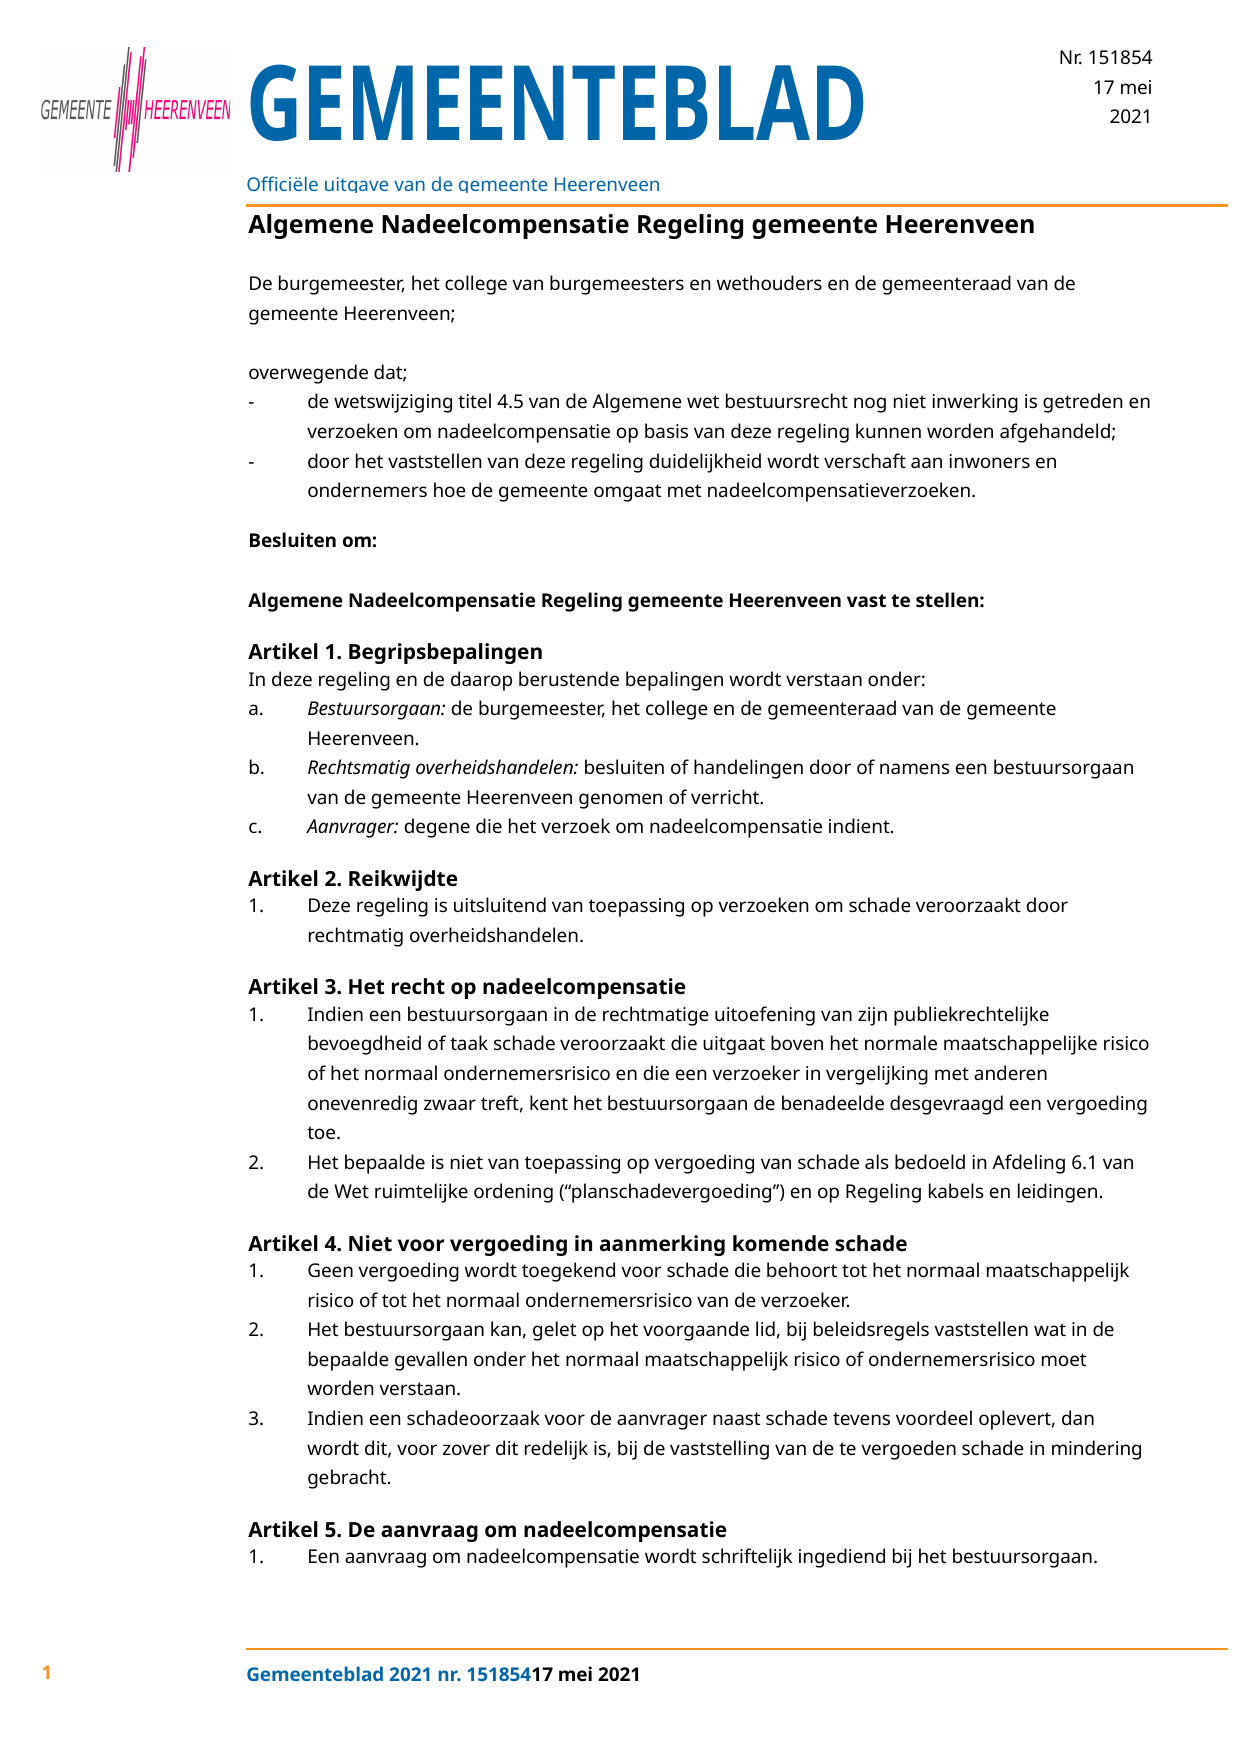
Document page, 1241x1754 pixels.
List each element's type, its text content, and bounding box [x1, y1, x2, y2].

text Artikel 5. De aanvraag om nadeelcompensatie [248, 1515, 1152, 1543]
list door het vaststellen van deze regeling duidelijkheid wordt verschaft aan inwoners en ondernemers hoe de gemeente omgaat met nadeelcompensatieverzoeken. [248, 448, 1152, 503]
text Artikel 3. Het recht op nadeelcompensatie [248, 972, 1152, 1001]
list Indien een schadeoorzaak voor de aanvrager naast schade tevens voordeel oplevert, dan wordt dit, voor zover dit redelijk is, bij de vaststelling van de te vergoeden schade in mindering gebracht. [248, 1405, 1152, 1490]
list Indien een bestuursorgaan in de rechtmatige uitoefening van zijn publiekrechtelijke bevoegdheid of taak schade veroorzaakt die uitgaat boven het normale maatschappelijke risico of het normaal ondernemersrisico en die een verzoeker in vergelijking met anderen onevenredig zwaar treft, kent het bestuursorgaan de benadeelde desgevraagd een vergoeding toe. [248, 1001, 1152, 1145]
text De burgemeester, het college van burgemeesters en wethouders en de gemeenteraad van de gemeente Heerenveen; [248, 270, 1152, 326]
list Aanvrager: degene die het verzoek om nadeelcompensatie indient. [248, 814, 1152, 839]
list Het bestuursorgaan kan, gelet op het voorgaande lid, bij beleidsregels vaststellen wat in de bepaalde gevallen onder het normaal maatschappelijk risico of ondernemersrisico moet worden verstaan. [248, 1316, 1152, 1401]
picture [41, 47, 231, 172]
list Bestuursorgaan: de burgemeester, het college en de gemeenteraad van de gemeente Heerenveen. [248, 695, 1152, 751]
list Geen vergoeding wordt toegekend voor schade die behoort tot het normaal maatschappelijk risico of tot het normaal ondernemersrisico van de verzoeker. [248, 1257, 1152, 1313]
list Het bepaalde is niet van toepassing op vergoeding van schade als bedoeld in Afdeling 6.1 van de Wet ruimtelijke ordening (“planschadevergoeding’’) en op Regeling kabels en leidingen. [248, 1149, 1152, 1204]
text Artikel 1. Begripsbepalingen [248, 637, 1152, 666]
text Artikel 2. Reikwijdte [248, 864, 1152, 892]
text Algemene Nadeelcompensatie Regeling gemeente Heerenveen [248, 207, 1152, 241]
text Algemene Nadeelcompensatie Regeling gemeente Heerenveen vast te stellen: [248, 587, 1152, 613]
text overwegende dat; [248, 359, 1152, 385]
list Rechtsmatig overheidshandelen: besluiten of handelingen door of namens een bestuursorgaan van de gemeente Heerenveen genomen of verricht. [248, 754, 1152, 810]
list Deze regeling is uitsluitend van toepassing op verzoeken om schade veroorzaakt door rechtmatig overheidshandelen. [248, 892, 1152, 948]
list de wetswijziging titel 4.5 van de Algemene wet bestuursrecht nog niet inwerking is getreden en verzoeken om nadeelcompensatie op basis van deze regeling kunnen worden afgehandeld; [248, 389, 1152, 444]
text Artikel 4. Niet voor vergoeding in aanmerking komende schade [248, 1229, 1152, 1257]
text In deze regeling en de daarop berustende bepalingen wordt verstaan onder: [248, 666, 1152, 691]
text Besluiten om: [248, 528, 1152, 553]
list Een aanvraag om nadeelcompensatie wordt schriftelijk ingediend bij het bestuursorgaan. [248, 1543, 1152, 1569]
